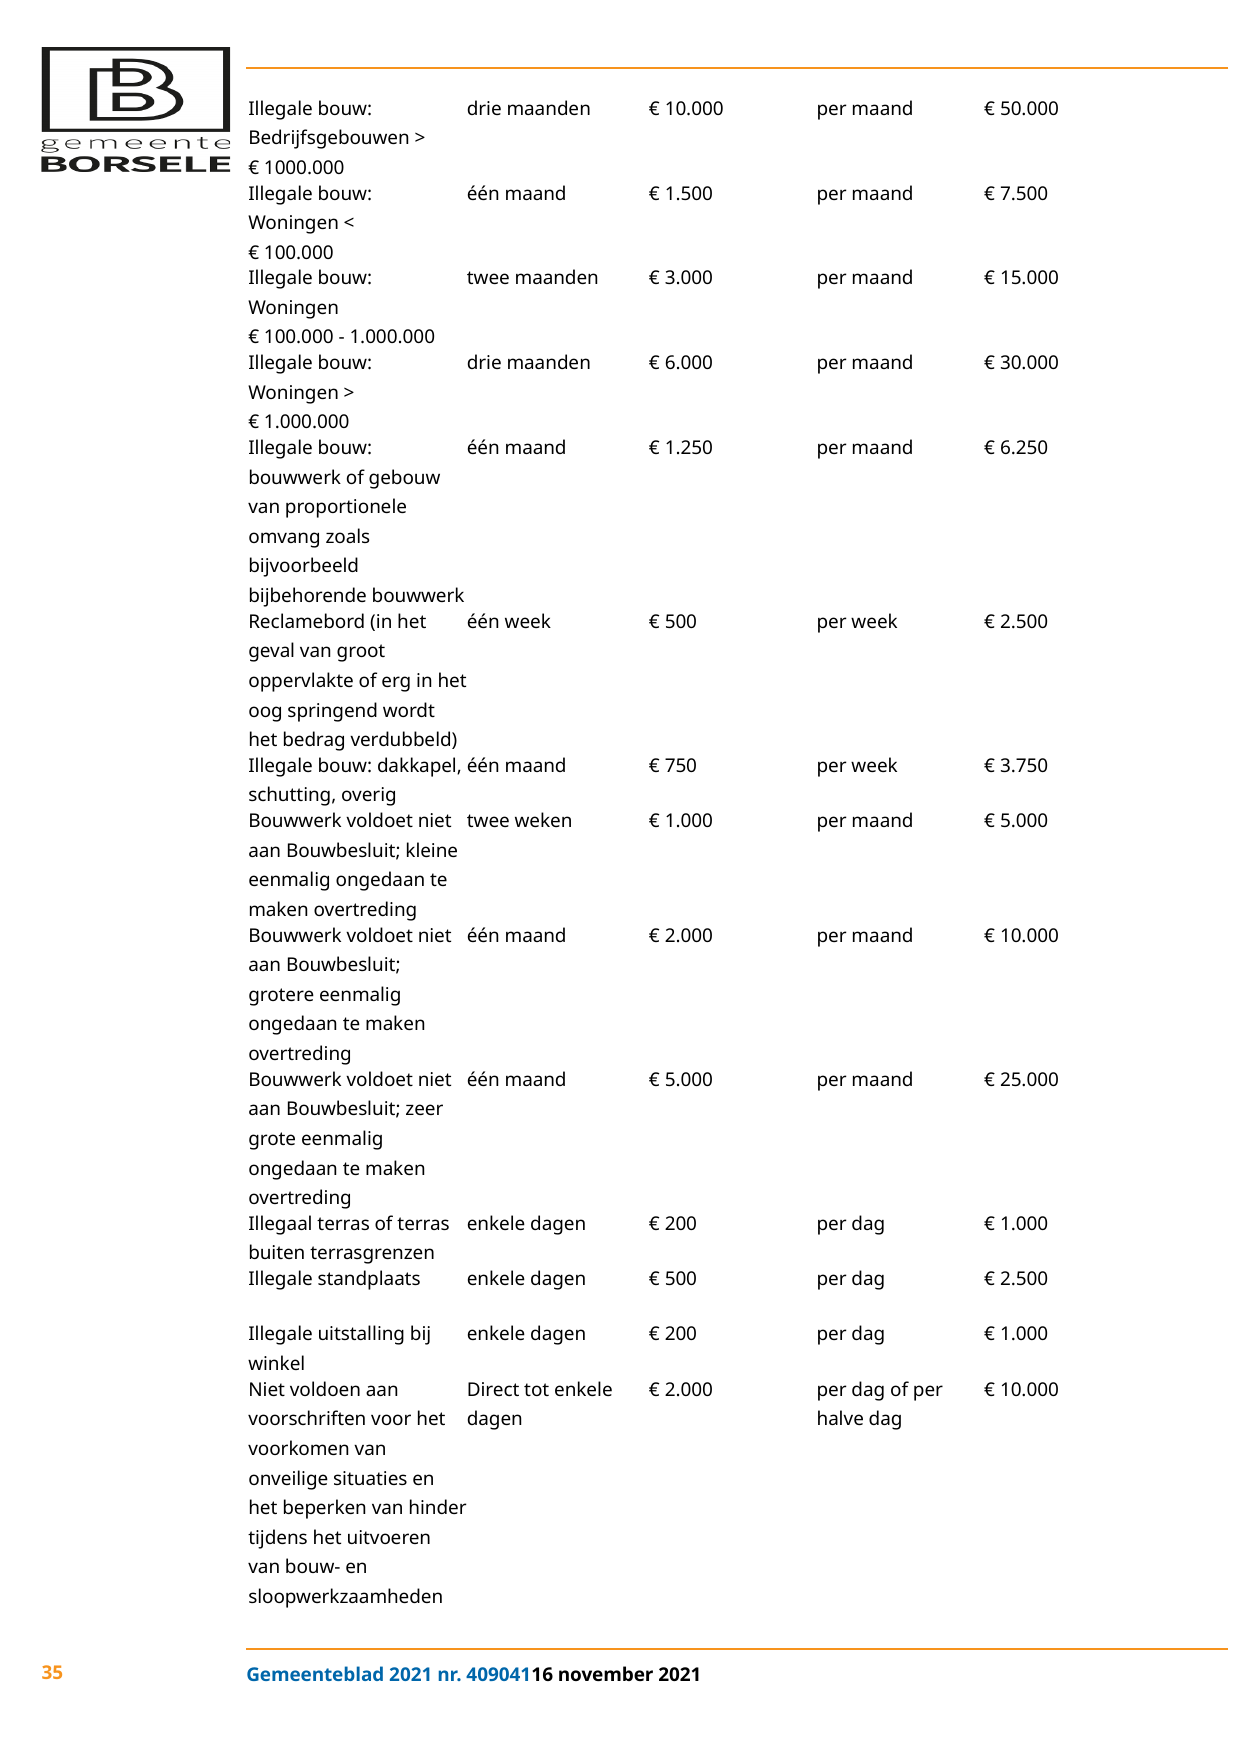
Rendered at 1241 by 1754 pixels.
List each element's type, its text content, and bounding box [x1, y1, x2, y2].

table_cell Illegale bouw: Woningen > € 1.000.000 [248, 350, 467, 434]
table_cell per dag [816, 1210, 984, 1265]
table_cell € 3.750 [984, 752, 1152, 807]
table_cell Illegale bouw: bouwwerk of gebouw van proportionele omvang zoals bijvoorbeeld bijbehorende bouwwerk [248, 434, 467, 608]
table_cell € 25.000 [984, 1066, 1152, 1210]
table_cell € 1.000 [984, 1210, 1152, 1265]
table_cell drie maanden [467, 350, 649, 434]
picture [41, 47, 231, 172]
table_cell Direct tot enkele dagen [467, 1376, 649, 1609]
table_cell € 200 [649, 1210, 816, 1265]
table_cell twee maanden [467, 265, 649, 349]
table_cell per dag [816, 1321, 984, 1376]
table_cell enkele dagen [467, 1321, 649, 1376]
table_cell per maand [816, 350, 984, 434]
table_cell Illegale bouw: Woningen < € 100.000 [248, 180, 467, 264]
table_cell € 1.000 [984, 1321, 1152, 1376]
table_cell € 2.500 [984, 1265, 1152, 1321]
table_cell € 10.000 [649, 95, 816, 180]
table_cell één maand [467, 180, 649, 264]
table_cell Bouwwerk voldoet niet aan Bouwbesluit; zeer grote eenmalig ongedaan te maken overtreding [248, 1066, 467, 1210]
table_cell € 7.500 [984, 180, 1152, 264]
table_cell Reclamebord (in het geval van groot oppervlakte of erg in het oog springend wordt het bedrag verdubbeld) [248, 608, 467, 752]
table_cell per maand [816, 922, 984, 1066]
table_cell per maand [816, 95, 984, 180]
table_cell € 15.000 [984, 265, 1152, 349]
table_cell € 30.000 [984, 350, 1152, 434]
table_cell per maand [816, 265, 984, 349]
table_cell Illegale bouw: Woningen € 100.000 - 1.000.000 [248, 265, 467, 349]
table_cell € 3.000 [649, 265, 816, 349]
table_cell drie maanden [467, 95, 649, 180]
table_cell € 1.250 [649, 434, 816, 608]
table_cell € 6.250 [984, 434, 1152, 608]
table_cell per maand [816, 180, 984, 264]
table_cell € 200 [649, 1321, 816, 1376]
table_cell € 6.000 [649, 350, 816, 434]
table_cell Illegale bouw: Bedrijfsgebouwen > € 1000.000 [248, 95, 467, 180]
table_cell enkele dagen [467, 1210, 649, 1265]
table_cell per week [816, 752, 984, 807]
table_cell per maand [816, 434, 984, 608]
table_cell € 10.000 [984, 1376, 1152, 1609]
table_cell Niet voldoen aan voorschriften voor het voorkomen van onveilige situaties en het beperken van hinder tijdens het uitvoeren van bouw- en sloopwerkzaamheden [248, 1376, 467, 1609]
table_cell € 5.000 [984, 808, 1152, 922]
table_cell € 1.500 [649, 180, 816, 264]
table_cell per dag of per halve dag [816, 1376, 984, 1609]
table_cell per dag [816, 1265, 984, 1321]
table_cell twee weken [467, 808, 649, 922]
table_cell per week [816, 608, 984, 752]
table_cell Illegale standplaats [248, 1265, 467, 1321]
table_cell € 1.000 [649, 808, 816, 922]
table_cell € 2.000 [649, 1376, 816, 1609]
table_cell € 10.000 [984, 922, 1152, 1066]
table_cell per maand [816, 1066, 984, 1210]
table_cell één maand [467, 434, 649, 608]
table_cell Illegale bouw: dakkapel, schutting, overig [248, 752, 467, 807]
table_cell € 5.000 [649, 1066, 816, 1210]
table_cell één maand [467, 752, 649, 807]
table_cell € 500 [649, 1265, 816, 1321]
table_cell Bouwwerk voldoet niet aan Bouwbesluit; grotere eenmalig ongedaan te maken overtreding [248, 922, 467, 1066]
table_cell € 500 [649, 608, 816, 752]
table_cell enkele dagen [467, 1265, 649, 1321]
table_cell € 750 [649, 752, 816, 807]
table_cell één week [467, 608, 649, 752]
table_cell € 2.000 [649, 922, 816, 1066]
table_cell Illegaal terras of terras buiten terrasgrenzen [248, 1210, 467, 1265]
table_cell per maand [816, 808, 984, 922]
table_cell Bouwwerk voldoet niet aan Bouwbesluit; kleine eenmalig ongedaan te maken overtreding [248, 808, 467, 922]
table_cell één maand [467, 922, 649, 1066]
table_cell € 50.000 [984, 95, 1152, 180]
table_cell € 2.500 [984, 608, 1152, 752]
table_cell één maand [467, 1066, 649, 1210]
table_cell Illegale uitstalling bij winkel [248, 1321, 467, 1376]
